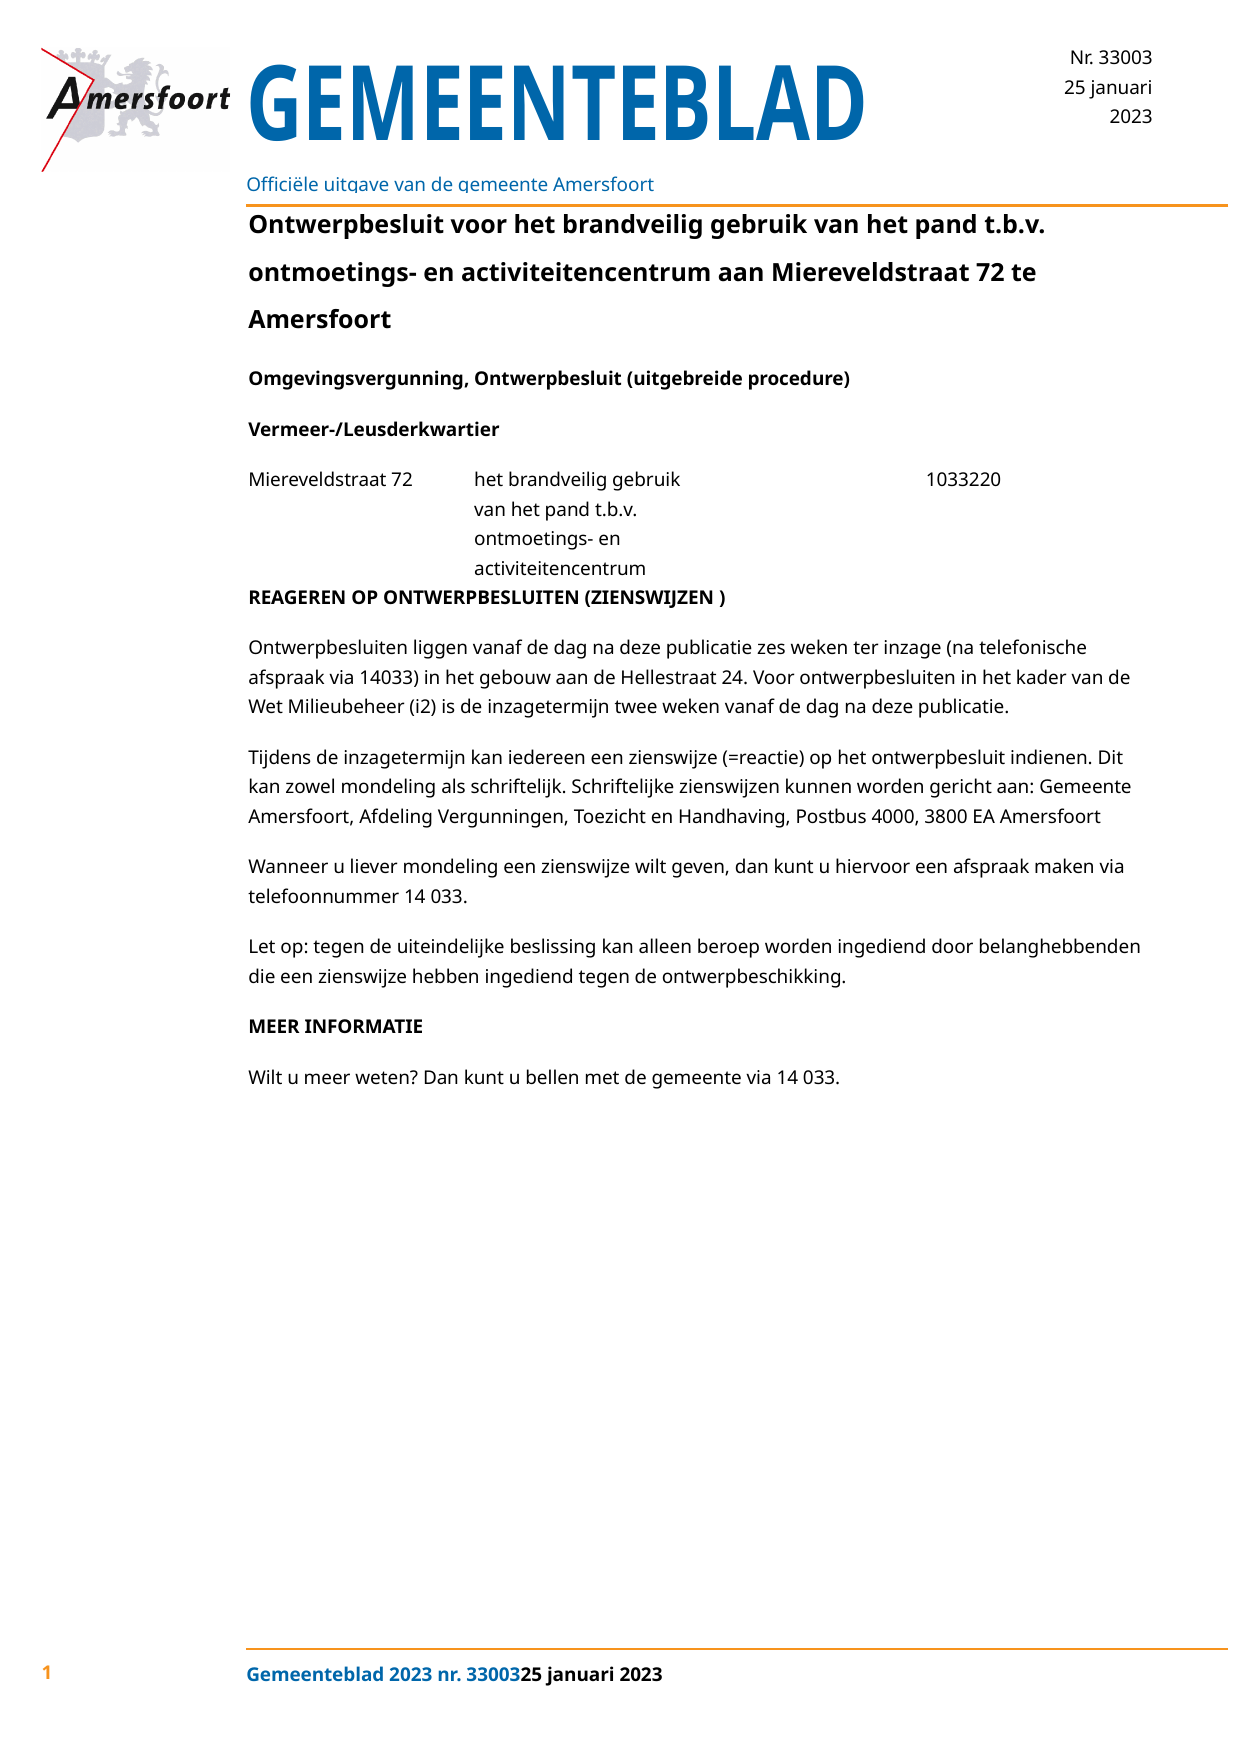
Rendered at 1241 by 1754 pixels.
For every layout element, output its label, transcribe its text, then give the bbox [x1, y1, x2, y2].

table_header [700, 466, 926, 581]
text Let op: tegen de uiteindelijke beslissing kan alleen beroep worden ingediend door belanghebbenden die een zienswijze hebben ingediend tegen de ontwerpbeschikking. [248, 934, 1152, 989]
picture [41, 47, 231, 172]
text MEER INFORMATIE [248, 1014, 1152, 1039]
table_header Miereveldstraat 72 [248, 466, 474, 581]
table_header 1033220 [926, 466, 1152, 581]
text Ontwerpbesluit voor het brandveilig gebruik van het pand t.b.v. ontmoetings- en activiteitencentrum aan Miereveldstraat 72 te Amersfoort [248, 207, 1152, 336]
text Wanneer u liever mondeling een zienswijze wilt geven, dan kunt u hiervoor een afspraak maken via telefoonnummer 14 033. [248, 854, 1152, 909]
text Vermeer-/Leusderkwartier [248, 416, 1152, 442]
text Tijdens de inzagetermijn kan iedereen een zienswijze (=reactie) op het ontwerpbesluit indienen. Dit kan zowel mondeling als schriftelijk. Schriftelijke zienswijzen kunnen worden gericht aan: Gemeente Amersfoort, Afdeling Vergunningen, Toezicht en Handhaving, Postbus 4000, 3800 EA Amersfoort [248, 744, 1152, 829]
table_header het brandveilig gebruik van het pand t.b.v. ontmoetings- en activiteitencentrum [474, 466, 700, 581]
text REAGEREN OP ONTWERPBESLUITEN (ZIENSWIJZEN ) [248, 584, 1152, 610]
text Omgevingsvergunning, Ontwerpbesluit (uitgebreide procedure) [248, 366, 1152, 391]
text Ontwerpbesluiten liggen vanaf de dag na deze publicatie zes weken ter inzage (na telefonische afspraak via 14033) in het gebouw aan de Hellestraat 24. Voor ontwerpbesluiten in het kader van de Wet Milieubeheer (i2) is de inzagetermijn twee weken vanaf de dag na deze publicatie. [248, 634, 1152, 719]
text Wilt u meer weten? Dan kunt u bellen met de gemeente via 14 033. [248, 1064, 1152, 1090]
